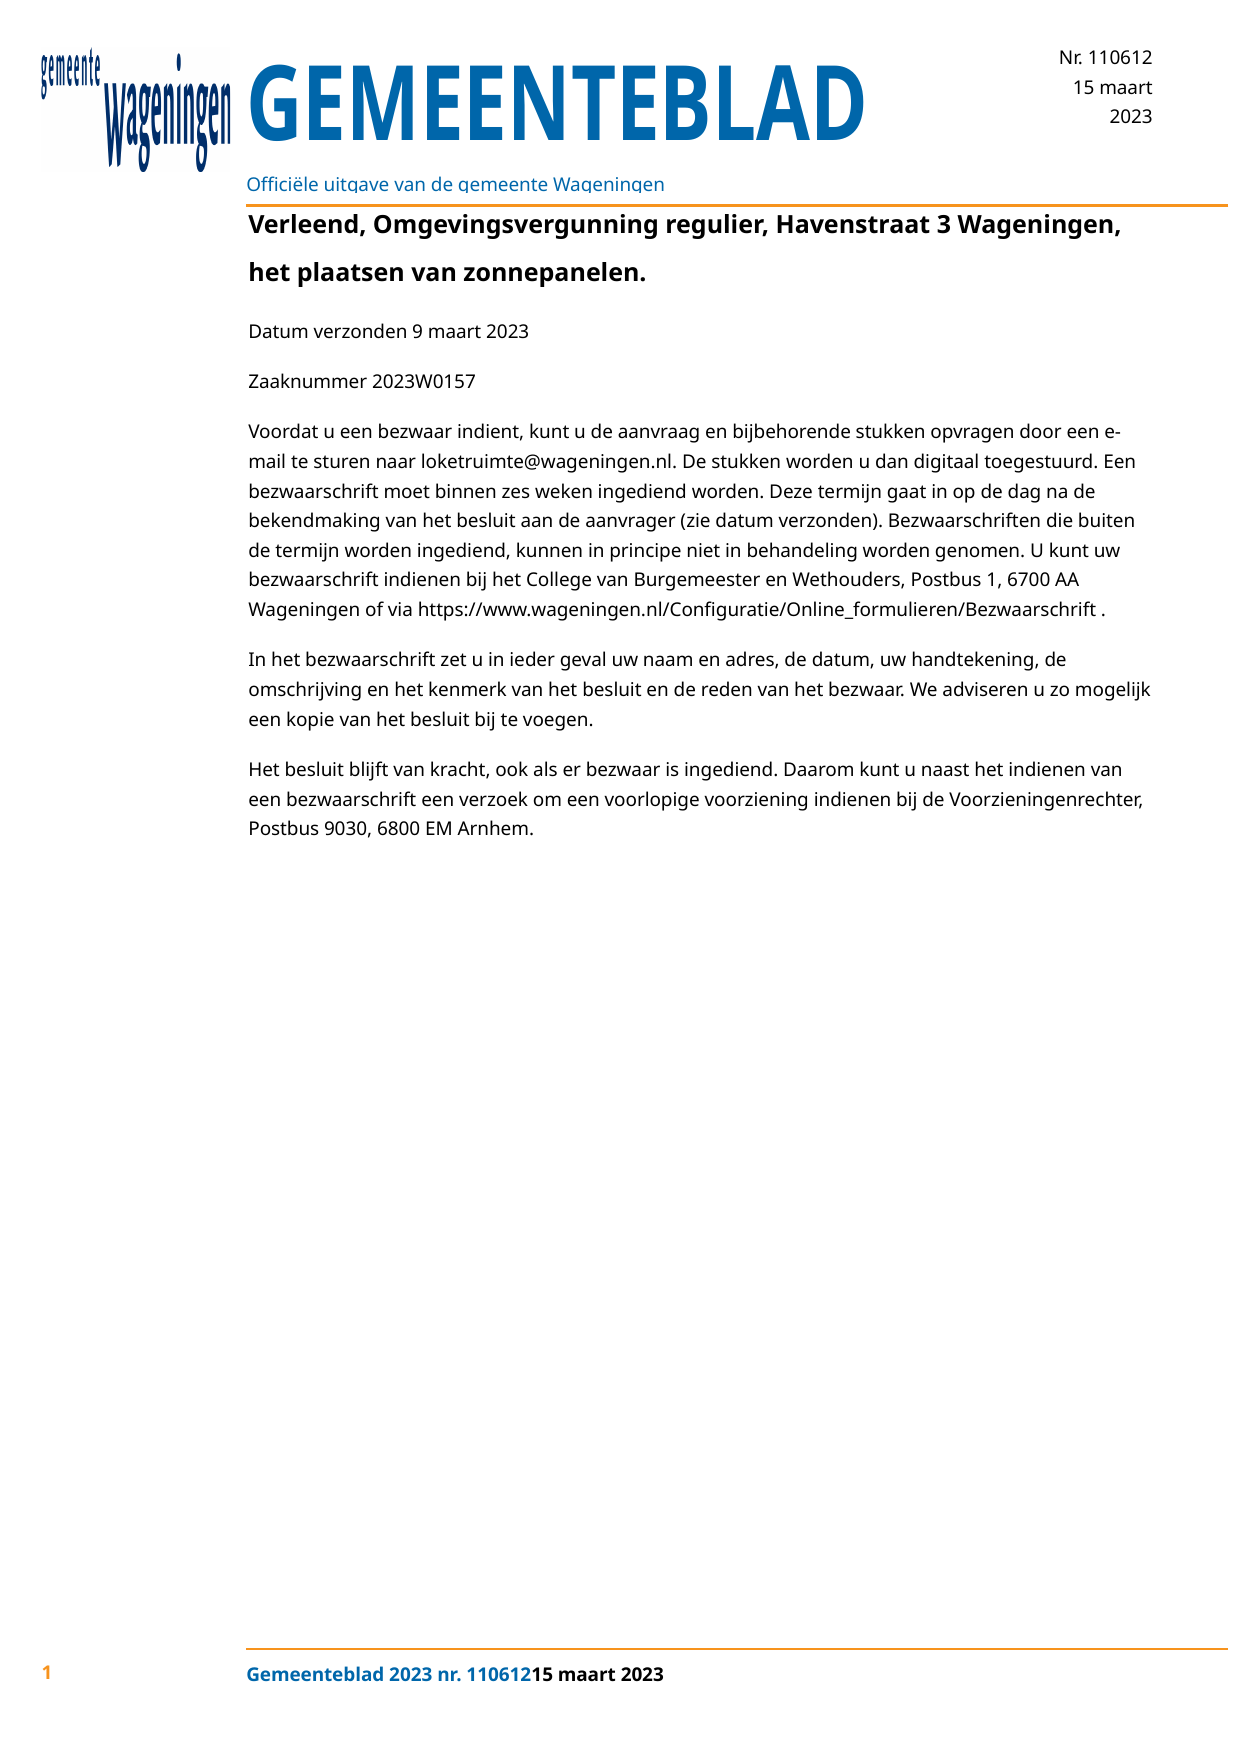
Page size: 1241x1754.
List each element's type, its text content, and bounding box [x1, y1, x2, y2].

text Zaaknummer 2023W0157 [248, 368, 1152, 394]
text Voordat u een bezwaar indient, kunt u de aanvraag en bijbehorende stukken opvragen door een e-mail te sturen naar loketruimte@wageningen.nl. De stukken worden u dan digitaal toegestuurd. Een bezwaarschrift moet binnen zes weken ingediend worden. Deze termijn gaat in op de dag na de bekendmaking van het besluit aan de aanvrager (zie datum verzonden). Bezwaarschriften die buiten de termijn worden ingediend, kunnen in principe niet in behandeling worden genomen. U kunt uw bezwaarschrift indienen bij het College van Burgemeester en Wethouders, Postbus 1, 6700 AA Wageningen of via https://www.wageningen.nl/Configuratie/Online_formulieren/Bezwaarschrift . [248, 419, 1152, 622]
text Het besluit blijft van kracht, ook als er bezwaar is ingediend. Daarom kunt u naast het indienen van een bezwaarschrift een verzoek om een voorlopige voorziening indienen bij de Voorzieningenrechter, Postbus 9030, 6800 EM Arnhem. [248, 756, 1152, 841]
picture [41, 47, 231, 172]
text In het bezwaarschrift zet u in ieder geval uw naam en adres, de datum, uw handtekening, de omschrijving en het kenmerk van het besluit en de reden van het bezwaar. We adviseren u zo mogelijk een kopie van het besluit bij te voegen. [248, 647, 1152, 732]
text Verleend, Omgevingsvergunning regulier, Havenstraat 3 Wageningen, het plaatsen van zonnepanelen. [248, 207, 1152, 288]
text Datum verzonden 9 maart 2023 [248, 318, 1152, 344]
